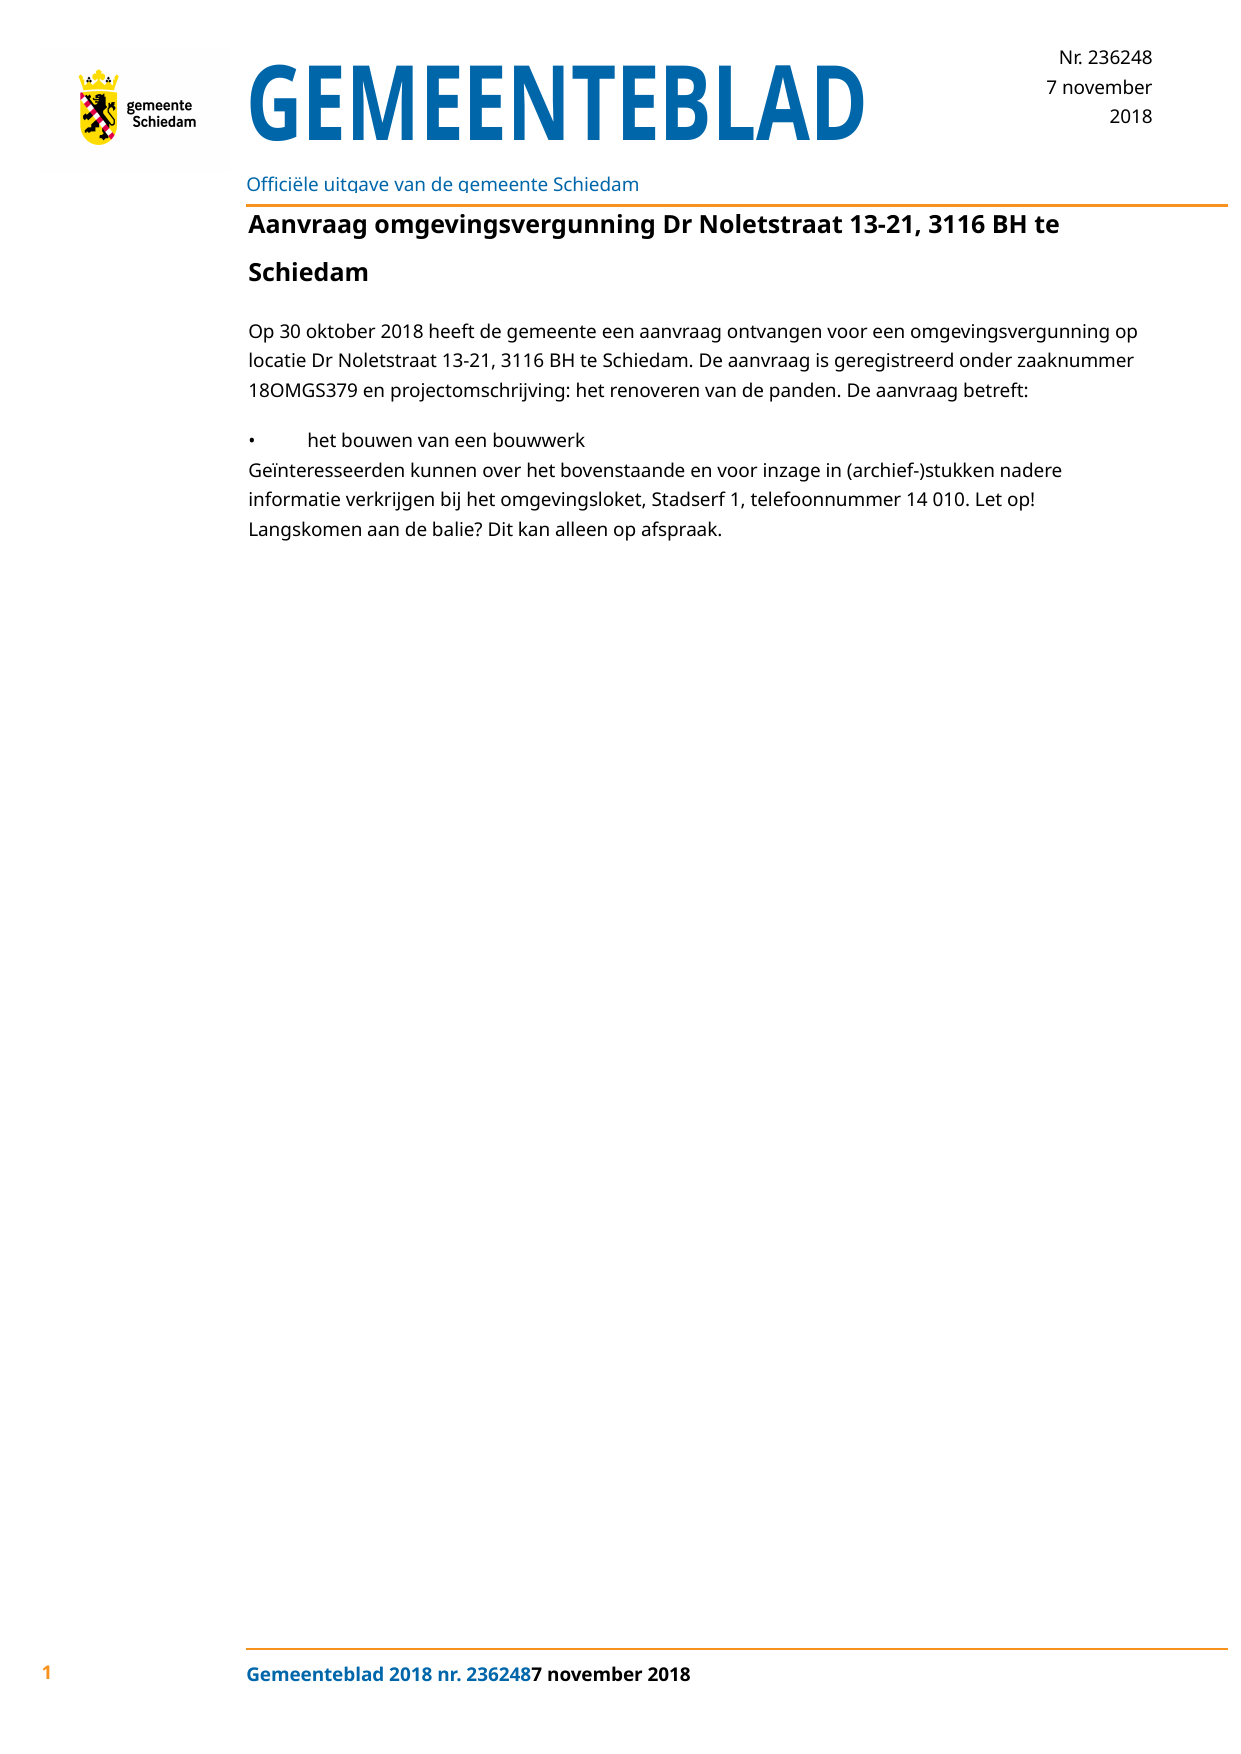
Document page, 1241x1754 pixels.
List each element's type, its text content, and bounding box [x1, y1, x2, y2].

picture [41, 47, 231, 172]
text Op 30 oktober 2018 heeft de gemeente een aanvraag ontvangen voor een omgevingsvergunning op locatie Dr Noletstraat 13-21, 3116 BH te Schiedam. De aanvraag is geregistreerd onder zaaknummer 18OMGS379 en projectomschrijving: het renoveren van de panden. De aanvraag betreft: [248, 318, 1152, 403]
text Geïnteresseerden kunnen over het bovenstaande en voor inzage in (archief-)stukken nadere informatie verkrijgen bij het omgevingsloket, Stadserf 1, telefoonnummer 14 010. Let op! Langskomen aan de balie? Dit kan alleen op afspraak. [248, 457, 1152, 542]
text Aanvraag omgevingsvergunning Dr Noletstraat 13-21, 3116 BH te Schiedam [248, 207, 1152, 288]
list het bouwen van een bouwwerk [248, 427, 1152, 453]
